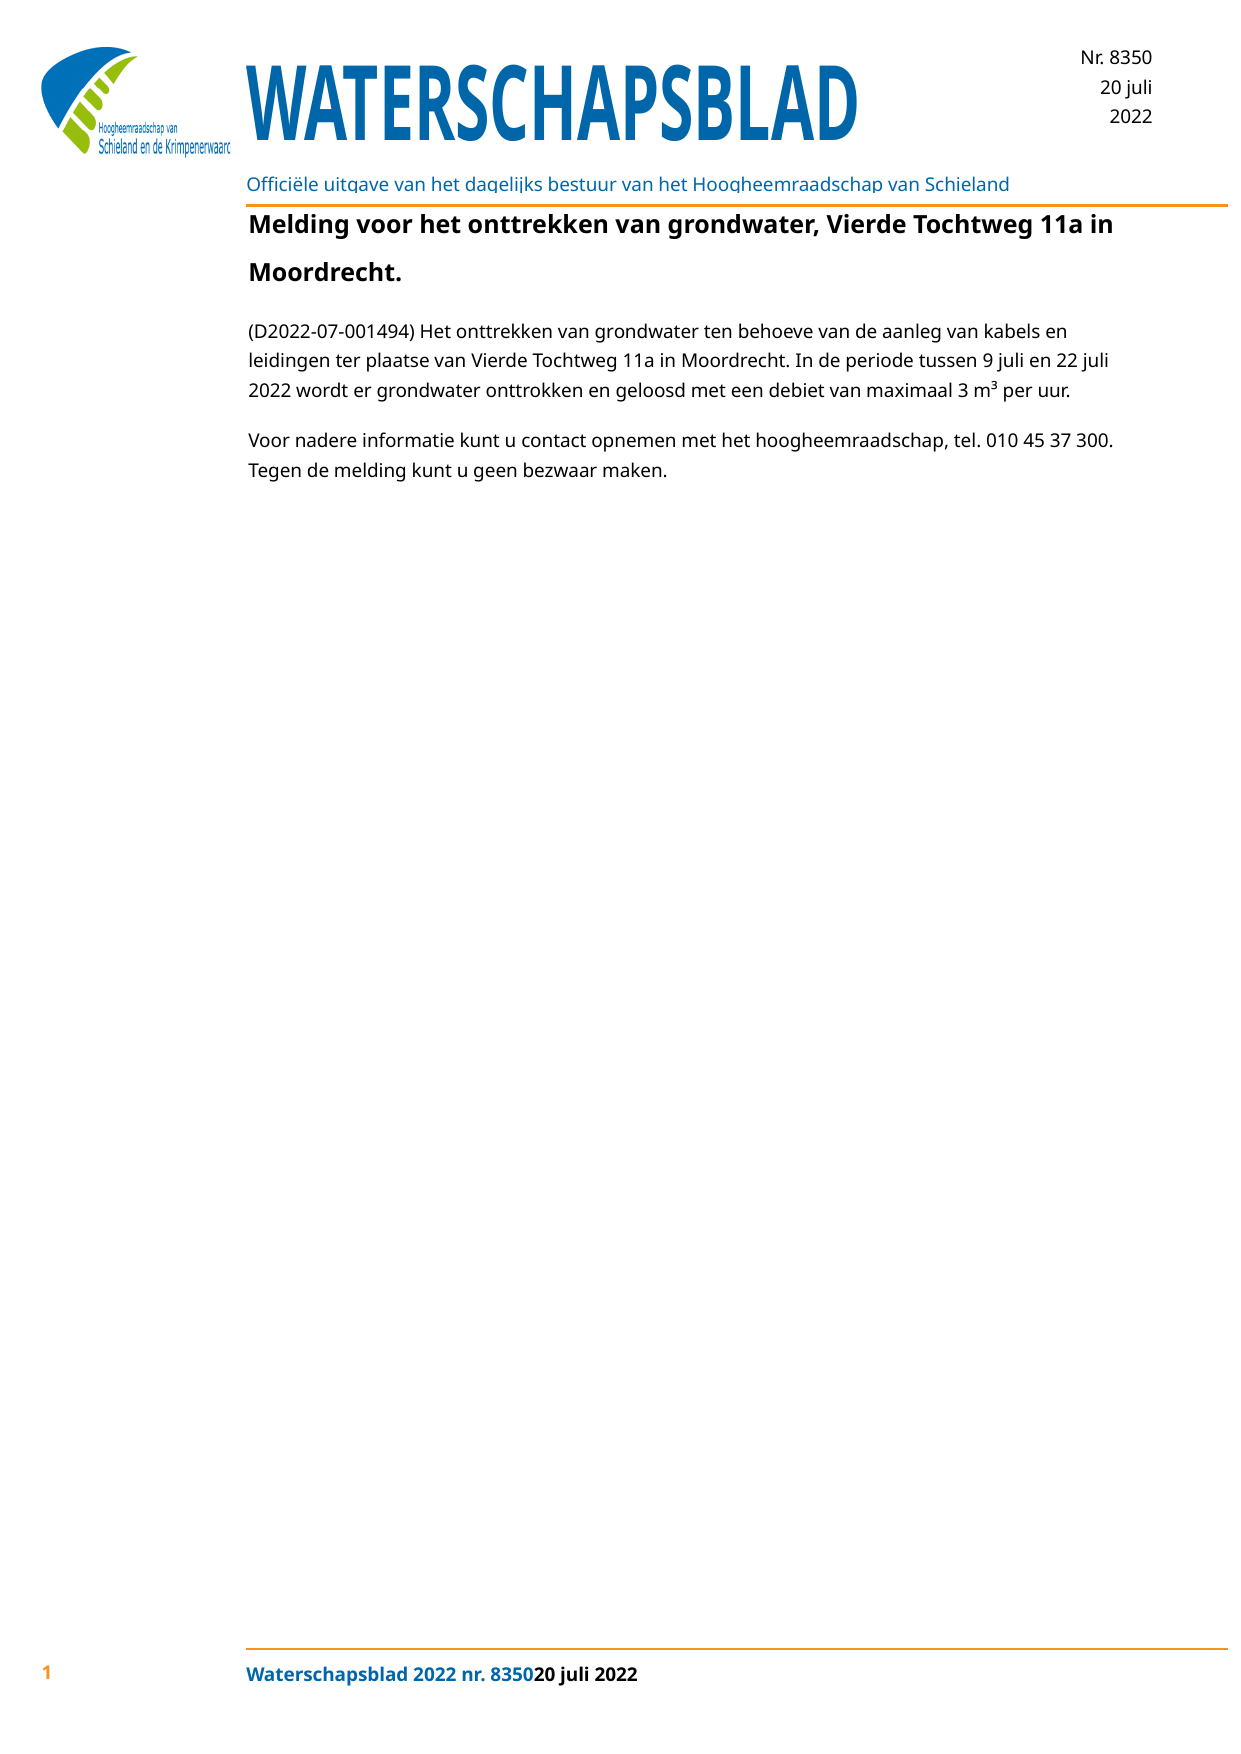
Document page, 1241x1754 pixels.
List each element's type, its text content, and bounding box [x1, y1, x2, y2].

text Voor nadere informatie kunt u contact opnemen met het hoogheemraadschap, tel. 010 45 37 300. Tegen de melding kunt u geen bezwaar maken. [248, 427, 1152, 483]
text (D2022-07-001494) Het onttrekken van grondwater ten behoeve van de aanleg van kabels en leidingen ter plaatse van Vierde Tochtweg 11a in Moordrecht. In de periode tussen 9 juli en 22 juli 2022 wordt er grondwater onttrokken en geloosd met een debiet van maximaal 3 m³ per uur. [248, 318, 1152, 403]
text Melding voor het onttrekken van grondwater, Vierde Tochtweg 11a in Moordrecht. [248, 207, 1152, 288]
picture [41, 47, 231, 172]
